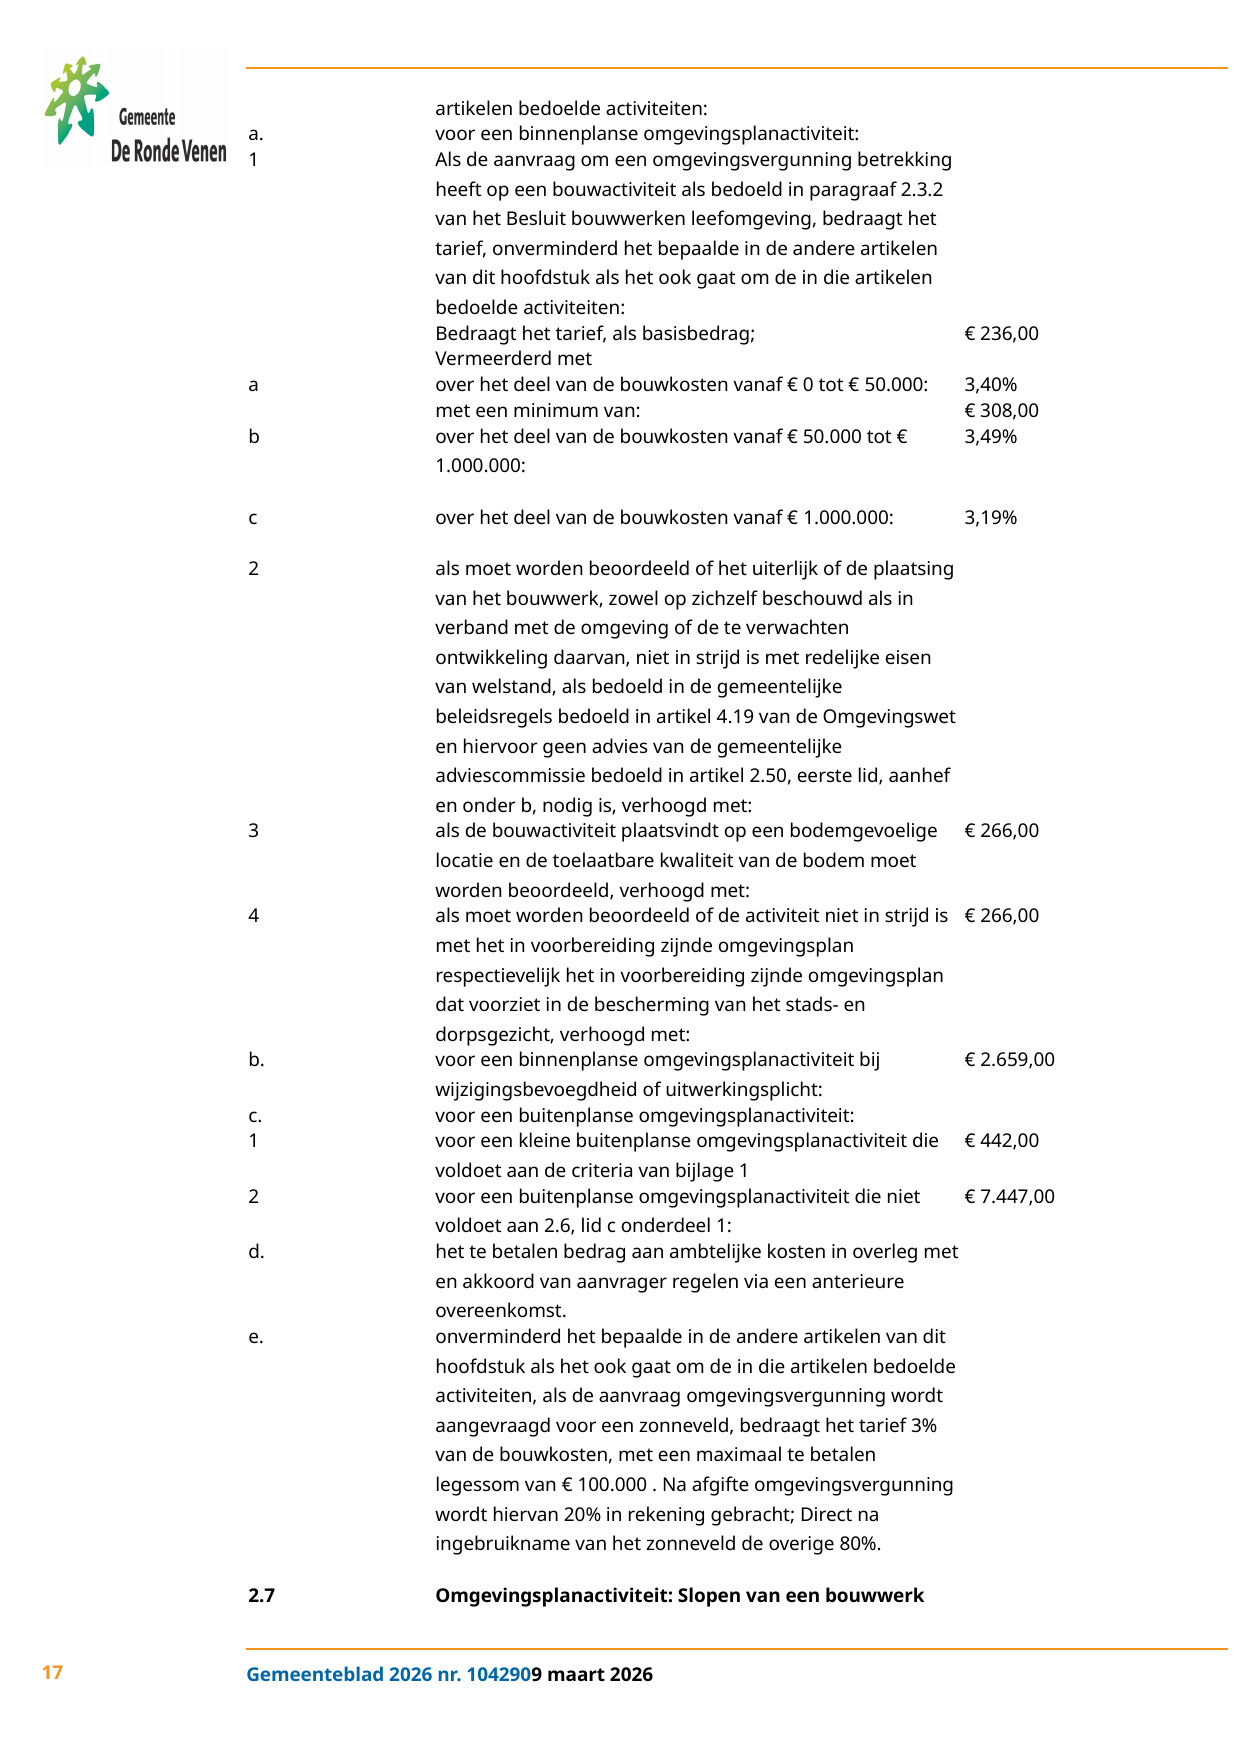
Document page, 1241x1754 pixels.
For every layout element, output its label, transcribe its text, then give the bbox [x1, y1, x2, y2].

table_cell [964, 1238, 1152, 1323]
table_cell € 442,00 [964, 1128, 1152, 1183]
table_cell als moet worden beoordeeld of de activiteit niet in strijd is met het in voorbereiding zijnde omgevingsplan respectievelijk het in voorbereiding zijnde omgevingsplan dat voorziet in de bescherming van het stads- en dorpsgezicht, verhoogd met: [435, 903, 964, 1047]
table_cell c [248, 504, 435, 529]
table_cell [964, 1582, 1152, 1607]
table_cell over het deel van de bouwkosten vanaf € 0 tot € 50.000: [435, 371, 964, 397]
table_cell [248, 478, 435, 504]
table_cell voor een buitenplanse omgevingsplanactiviteit die niet voldoet aan 2.6, lid c onderdeel 1: [435, 1183, 964, 1238]
table_cell Bedraagt het tarief, als basisbedrag; [435, 320, 964, 346]
table_cell € 236,00 [964, 320, 1152, 346]
table_cell Als de aanvraag om een omgevingsvergunning betrekking heeft op een bouwactiviteit als bedoeld in paragraaf 2.3.2 van het Besluit bouwwerken leefomgeving, bedraagt het tarief, onverminderd het bepaalde in de andere artikelen van dit hoofdstuk als het ook gaat om de in die artikelen bedoelde activiteiten: [435, 146, 964, 320]
table_cell onverminderd het bepaalde in de andere artikelen van dit hoofdstuk als het ook gaat om de in die artikelen bedoelde activiteiten, als de aanvraag omgevingsvergunning wordt aangevraagd voor een zonneveld, bedraagt het tarief 3% van de bouwkosten, met een maximaal te betalen legessom van € 100.000 . Na afgifte omgevingsvergunning wordt hiervan 20% in rekening gebracht; Direct na ingebruikname van het zonneveld de overige 80%. [435, 1323, 964, 1556]
table_cell [435, 530, 964, 555]
table_cell 3,19% [964, 504, 1152, 529]
table_cell d. [248, 1238, 435, 1323]
table_cell € 2.659,00 [964, 1047, 1152, 1102]
table_cell met een minimum van: [435, 397, 964, 423]
picture [41, 47, 231, 172]
table_cell a. [248, 121, 435, 146]
table_cell voor een binnenplanse omgevingsplanactiviteit bij wijzigingsbevoegdheid of uitwerkingsplicht: [435, 1047, 964, 1102]
table_cell [435, 1556, 964, 1582]
table_cell [964, 530, 1152, 555]
table_cell € 266,00 [964, 903, 1152, 1047]
table_cell als de bouwactiviteit plaatsvindt op een bodemgevoelige locatie en de toelaatbare kwaliteit van de bodem moet worden beoordeeld, verhoogd met: [435, 818, 964, 903]
table_cell over het deel van de bouwkosten vanaf € 1.000.000: [435, 504, 964, 529]
table_cell [964, 146, 1152, 320]
table_cell b. [248, 1047, 435, 1102]
table_cell [964, 555, 1152, 818]
table_cell 3,40% [964, 371, 1152, 397]
table_cell b [248, 423, 435, 478]
table_cell voor een kleine buitenplanse omgevingsplanactiviteit die voldoet aan de criteria van bijlage 1 [435, 1128, 964, 1183]
table_cell 1 [248, 1128, 435, 1183]
table_cell [248, 1556, 435, 1582]
table_cell [964, 1556, 1152, 1582]
table_cell € 7.447,00 [964, 1183, 1152, 1238]
table_cell [964, 478, 1152, 504]
table_cell 3 [248, 818, 435, 903]
table_cell [248, 320, 435, 346]
table_cell e. [248, 1323, 435, 1556]
table_cell 2 [248, 1183, 435, 1238]
table_cell [248, 530, 435, 555]
table_cell [964, 95, 1152, 121]
table_cell artikelen bedoelde activiteiten: [435, 95, 964, 121]
table_cell [248, 346, 435, 371]
table_cell voor een buitenplanse omgevingsplanactiviteit: [435, 1102, 964, 1128]
table_cell € 266,00 [964, 818, 1152, 903]
table_cell a [248, 371, 435, 397]
table_cell [964, 346, 1152, 371]
table_cell [435, 478, 964, 504]
table_cell Omgevingsplanactiviteit: Slopen van een bouwwerk [435, 1582, 964, 1607]
table_cell 2 [248, 555, 435, 818]
table_cell over het deel van de bouwkosten vanaf € 50.000 tot € 1.000.000: [435, 423, 964, 478]
table_cell [248, 95, 435, 121]
table_cell c. [248, 1102, 435, 1128]
table_cell voor een binnenplanse omgevingsplanactiviteit: [435, 121, 964, 146]
table_cell [964, 121, 1152, 146]
table_cell [964, 1102, 1152, 1128]
table_cell Vermeerderd met [435, 346, 964, 371]
table_cell 4 [248, 903, 435, 1047]
table_cell als moet worden beoordeeld of het uiterlijk of de plaatsing van het bouwwerk, zowel op zichzelf beschouwd als in verband met de omgeving of de te verwachten ontwikkeling daarvan, niet in strijd is met redelijke eisen van welstand, als bedoeld in de gemeentelijke beleidsregels bedoeld in artikel 4.19 van de Omgevingswet en hiervoor geen advies van de gemeentelijke adviescommissie bedoeld in artikel 2.50, eerste lid, aanhef en onder b, nodig is, verhoogd met: [435, 555, 964, 818]
table_cell € 308,00 [964, 397, 1152, 423]
table_cell 1 [248, 146, 435, 320]
table_cell [964, 1323, 1152, 1556]
table_cell 3,49% [964, 423, 1152, 478]
table_cell [248, 397, 435, 423]
table_cell 2.7 [248, 1582, 435, 1607]
table_cell het te betalen bedrag aan ambtelijke kosten in overleg met en akkoord van aanvrager regelen via een anterieure overeenkomst. [435, 1238, 964, 1323]
